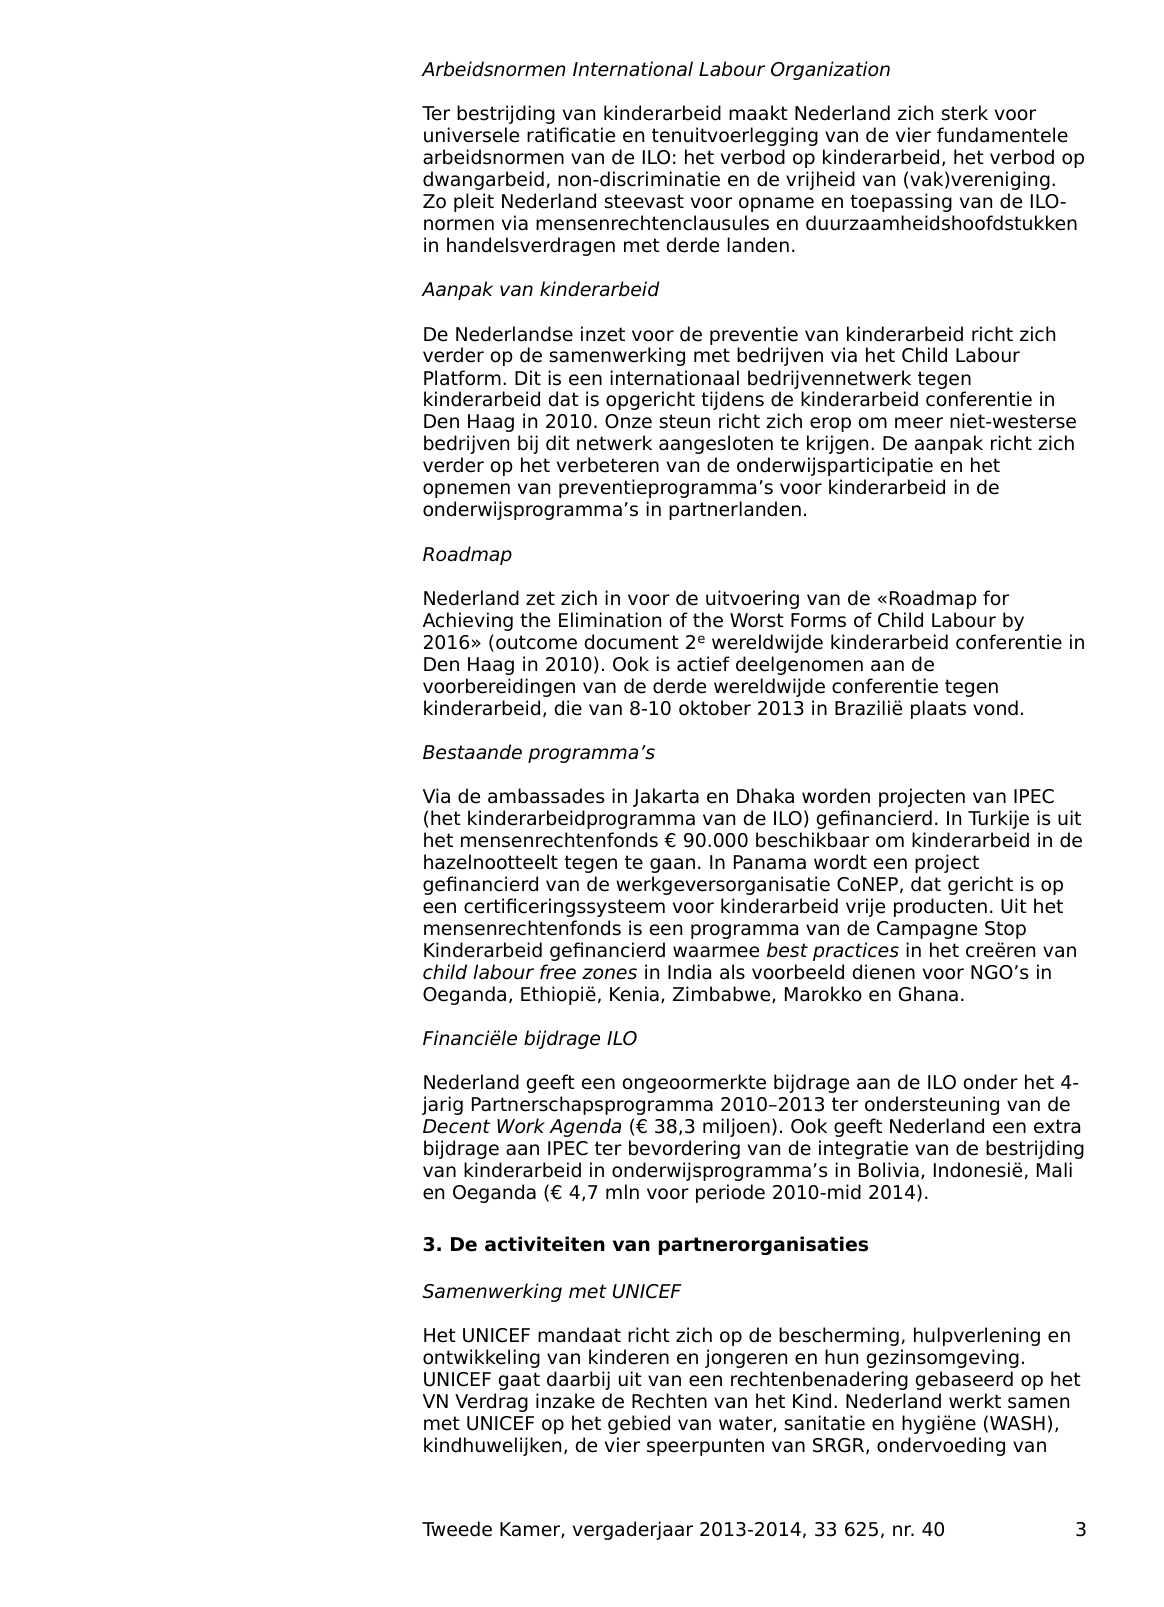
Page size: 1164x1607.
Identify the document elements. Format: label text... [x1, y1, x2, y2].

text Nederland zet zich in voor de uitvoering van de «Roadmap for Achieving the Elimination of the Worst Forms of Child Labour by 2016» (outcome document 2e wereldwijde kinderarbeid conferentie in Den Haag in 2010). Ook is actief deelgenomen aan de voorbereidingen van de derde wereldwijde conferentie tegen kinderarbeid, die van 8-10 oktober 2013 in Brazilië plaats vond. [422, 588, 1087, 719]
text Via de ambassades in Jakarta en Dhaka worden projecten van IPEC (het kinderarbeidprogramma van de ILO) gefinancierd. In Turkije is uit het mensenrechtenfonds € 90.000 beschikbaar om kinderarbeid in de hazelnootteelt tegen te gaan. In Panama wordt een project gefinancierd van de werkgeversorganisatie CoNEP, dat gericht is op een certificeringssysteem voor kinderarbeid vrije producten. Uit het mensenrechtenfonds is een programma van de Campagne Stop Kinderarbeid gefinancierd waarmee best practices in het creëren van child labour free zones in India als voorbeeld dienen voor NGO’s in Oeganda, Ethiopië, Kenia, Zimbabwe, Marokko en Ghana. [422, 786, 1087, 1006]
subtitle Roadmap [422, 543, 1087, 565]
subtitle Arbeidsnormen International Labour Organization [422, 59, 1087, 81]
subtitle Financiële bijdrage ILO [422, 1028, 1087, 1050]
text Nederland geeft een ongeoormerkte bijdrage aan de ILO onder het 4-jarig Partnerschapsprogramma 2010–2013 ter ondersteuning van de Decent Work Agenda (€ 38,3 miljoen). Ook geeft Nederland een extra bijdrage aan IPEC ter bevordering van de integratie van de bestrijding van kinderarbeid in onderwijsprogramma’s in Bolivia, Indonesië, Mali en Oeganda (€ 4,7 mln voor periode 2010-mid 2014). [422, 1072, 1087, 1204]
text Ter bestrijding van kinderarbeid maakt Nederland zich sterk voor universele ratificatie en tenuitvoerlegging van de vier fundamentele arbeidsnormen van de ILO: het verbod op kinderarbeid, het verbod op dwangarbeid, non-discriminatie en de vrijheid van (vak)vereniging. Zo pleit Nederland steevast voor opname en toepassing van de ILO-normen via mensenrechtenclausules en duurzaamheidshoofdstukken in handelsverdragen met derde landen. [422, 103, 1087, 257]
text De Nederlandse inzet voor de preventie van kinderarbeid richt zich verder op de samenwerking met bedrijven via het Child Labour Platform. Dit is een internationaal bedrijvennetwerk tegen kinderarbeid dat is opgericht tijdens de kinderarbeid conferentie in Den Haag in 2010. Onze steun richt zich erop om meer niet-westerse bedrijven bij dit netwerk aangesloten te krijgen. De aanpak richt zich verder op het verbeteren van de onderwijsparticipatie en het opnemen van preventieprogramma’s voor kinderarbeid in de onderwijsprogramma’s in partnerlanden. [422, 323, 1087, 521]
subtitle Bestaande programma’s [422, 742, 1087, 764]
subtitle 3. De activiteiten van partnerorganisaties [422, 1234, 1087, 1256]
subtitle Aanpak van kinderarbeid [422, 279, 1087, 301]
text Het UNICEF mandaat richt zich op de bescherming, hulpverlening en ontwikkeling van kinderen en jongeren en hun gezinsomgeving. UNICEF gaat daarbij uit van een rechtenbenadering gebaseerd op het VN Verdrag inzake de Rechten van het Kind. Nederland werkt samen met UNICEF op het gebied van water, sanitatie en hygiëne (WASH), kindhuwelijken, de vier speerpunten van SRGR, ondervoeding van [422, 1325, 1087, 1457]
subtitle Samenwerking met UNICEF [422, 1281, 1087, 1303]
